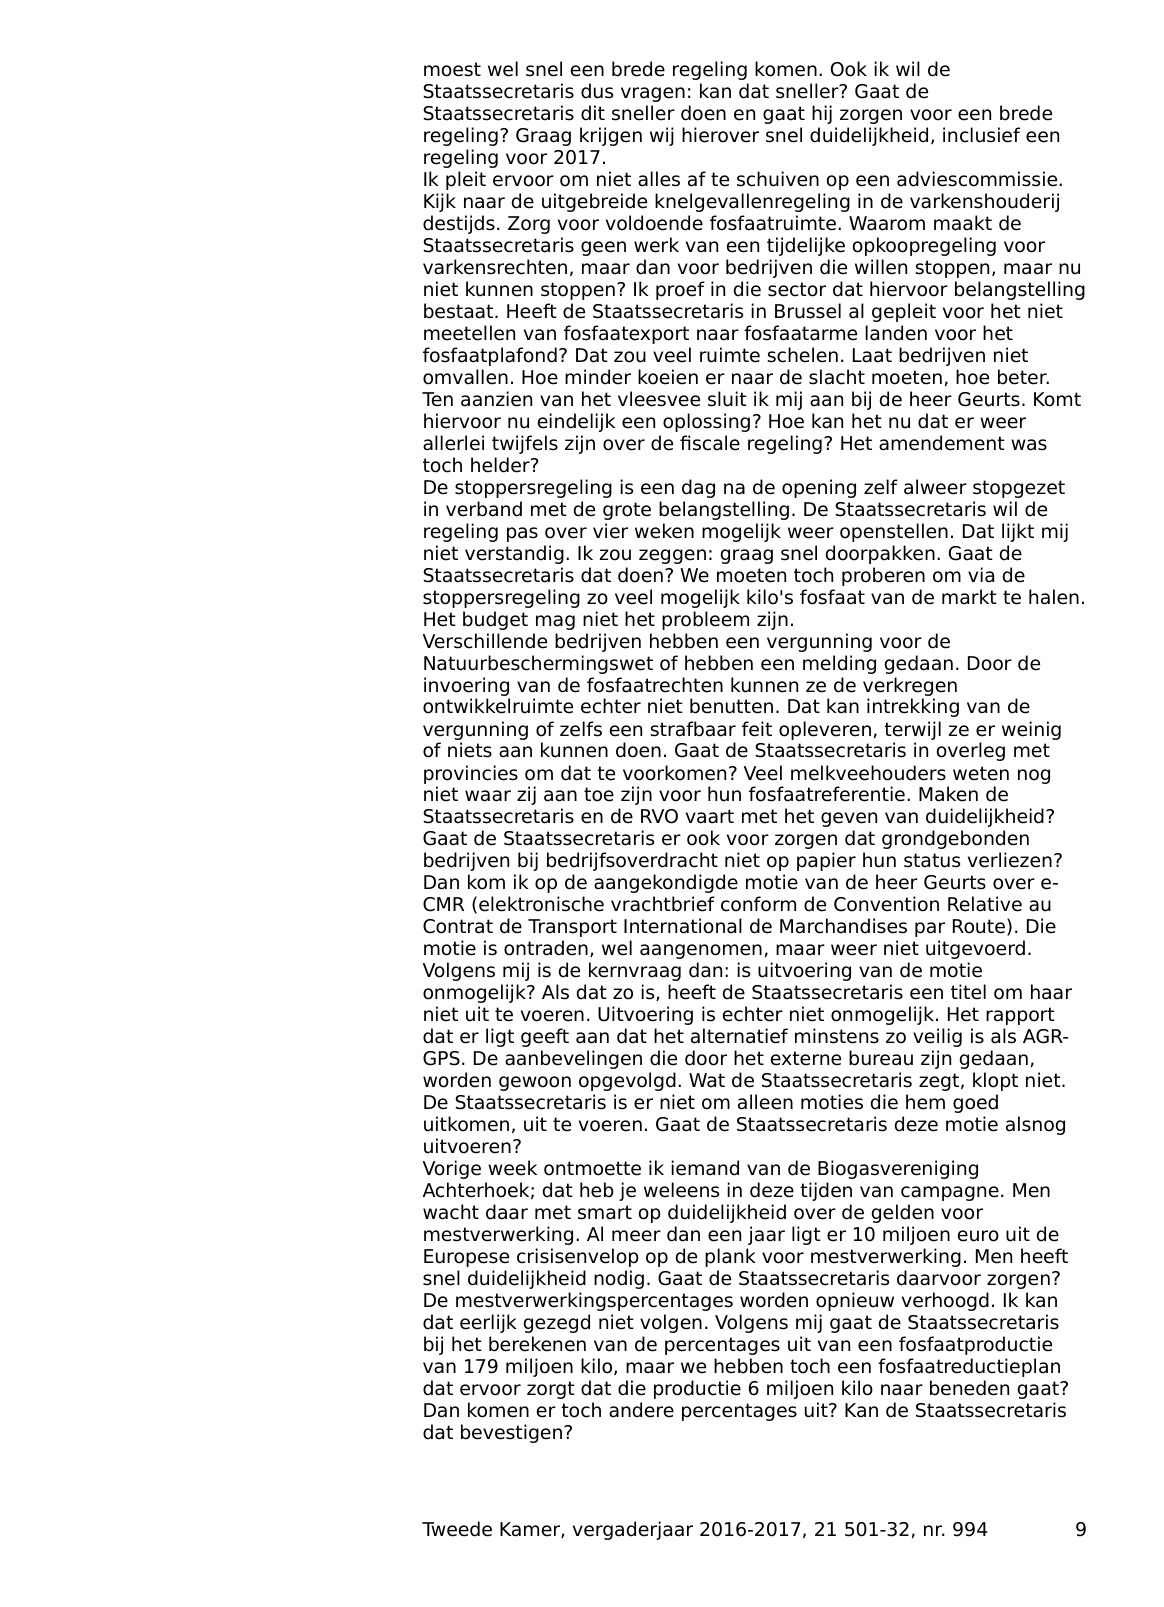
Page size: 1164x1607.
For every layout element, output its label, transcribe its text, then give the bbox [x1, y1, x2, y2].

text Dan kom ik op de aangekondigde motie van de heer Geurts over e-CMR (elektronische vrachtbrief conform de Convention Relative au Contrat de Transport International de Marchandises par Route). Die motie is ontraden, wel aangenomen, maar weer niet uitgevoerd. Volgens mij is de kernvraag dan: is uitvoering van de motie onmogelijk? Als dat zo is, heeft de Staatssecretaris een titel om haar niet uit te voeren. Uitvoering is echter niet onmogelijk. Het rapport dat er ligt geeft aan dat het alternatief minstens zo veilig is als AGR-GPS. De aanbevelingen die door het externe bureau zijn gedaan, worden gewoon opgevolgd. Wat de Staatssecretaris zegt, klopt niet. De Staatssecretaris is er niet om alleen moties die hem goed uitkomen, uit te voeren. Gaat de Staatssecretaris deze motie alsnog uitvoeren? [422, 872, 1087, 1158]
text moest wel snel een brede regeling komen. Ook ik wil de Staatssecretaris dus vragen: kan dat sneller? Gaat de Staatssecretaris dit sneller doen en gaat hij zorgen voor een brede regeling? Graag krijgen wij hierover snel duidelijkheid, inclusief een regeling voor 2017. [422, 59, 1087, 169]
text Verschillende bedrijven hebben een vergunning voor de Natuurbeschermingswet of hebben een melding gedaan. Door de invoering van de fosfaatrechten kunnen ze de verkregen ontwikkelruimte echter niet benutten. Dat kan intrekking van de vergunning of zelfs een strafbaar feit opleveren, terwijl ze er weinig of niets aan kunnen doen. Gaat de Staatssecretaris in overleg met provincies om dat te voorkomen? Veel melkveehouders weten nog niet waar zij aan toe zijn voor hun fosfaatreferentie. Maken de Staatssecretaris en de RVO vaart met het geven van duidelijkheid? Gaat de Staatssecretaris er ook voor zorgen dat grondgebonden bedrijven bij bedrijfsoverdracht niet op papier hun status verliezen? [422, 631, 1087, 872]
text De mestverwerkingspercentages worden opnieuw verhoogd. Ik kan dat eerlijk gezegd niet volgen. Volgens mij gaat de Staatssecretaris bij het berekenen van de percentages uit van een fosfaatproductie van 179 miljoen kilo, maar we hebben toch een fosfaatreductieplan dat ervoor zorgt dat die productie 6 miljoen kilo naar beneden gaat? Dan komen er toch andere percentages uit? Kan de Staatssecretaris dat bevestigen? [422, 1290, 1087, 1444]
text Ten aanzien van het vleesvee sluit ik mij aan bij de heer Geurts. Komt hiervoor nu eindelijk een oplossing? Hoe kan het nu dat er weer allerlei twijfels zijn over de fiscale regeling? Het amendement was toch helder? [422, 389, 1087, 477]
text De stoppersregeling is een dag na de opening zelf alweer stopgezet in verband met de grote belangstelling. De Staatssecretaris wil de regeling pas over vier weken mogelijk weer openstellen. Dat lijkt mij niet verstandig. Ik zou zeggen: graag snel doorpakken. Gaat de Staatssecretaris dat doen? We moeten toch proberen om via de stoppersregeling zo veel mogelijk kilo's fosfaat van de markt te halen. Het budget mag niet het probleem zijn. [422, 477, 1087, 631]
text Vorige week ontmoette ik iemand van de Biogasvereniging Achterhoek; dat heb je weleens in deze tijden van campagne. Men wacht daar met smart op duidelijkheid over de gelden voor mestverwerking. Al meer dan een jaar ligt er 10 miljoen euro uit de Europese crisisenvelop op de plank voor mestverwerking. Men heeft snel duidelijkheid nodig. Gaat de Staatssecretaris daarvoor zorgen? [422, 1158, 1087, 1290]
text Ik pleit ervoor om niet alles af te schuiven op een adviescommissie. Kijk naar de uitgebreide knelgevallenregeling in de varkenshouderij destijds. Zorg voor voldoende fosfaatruimte. Waarom maakt de Staatssecretaris geen werk van een tijdelijke opkoopregeling voor varkensrechten, maar dan voor bedrijven die willen stoppen, maar nu niet kunnen stoppen? Ik proef in die sector dat hiervoor belangstelling bestaat. Heeft de Staatssecretaris in Brussel al gepleit voor het niet meetellen van fosfaatexport naar fosfaatarme landen voor het fosfaatplafond? Dat zou veel ruimte schelen. Laat bedrijven niet omvallen. Hoe minder koeien er naar de slacht moeten, hoe beter. [422, 169, 1087, 389]
